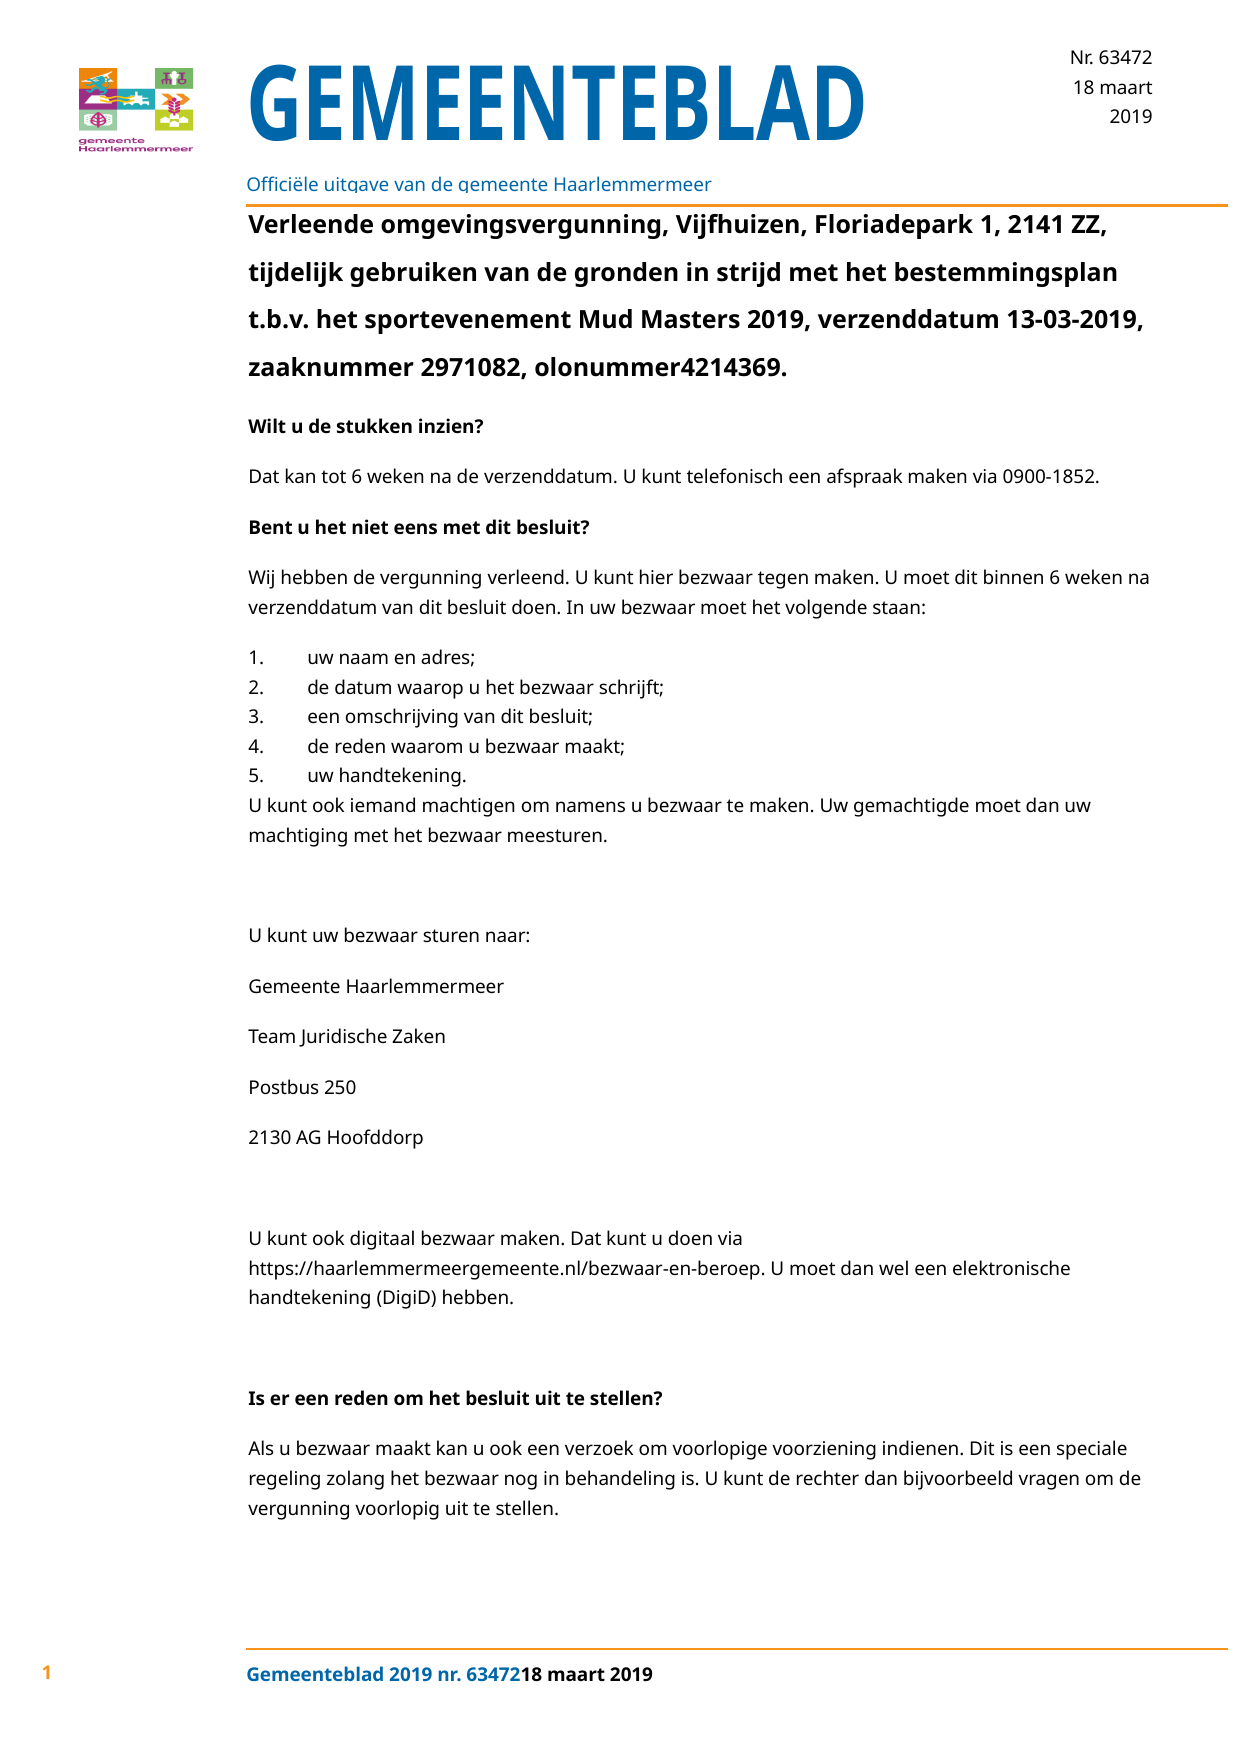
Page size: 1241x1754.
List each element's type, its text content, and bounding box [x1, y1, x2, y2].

picture [41, 47, 231, 172]
text Wij hebben de vergunning verleend. U kunt hier bezwaar tegen maken. U moet dit binnen 6 weken na verzenddatum van dit besluit doen. In uw bezwaar moet het volgende staan: [248, 564, 1152, 620]
text U kunt ook iemand machtigen om namens u bezwaar te maken. Uw gemachtigde moet dan uw machtiging met het bezwaar meesturen. [248, 792, 1152, 848]
text Gemeente Haarlemmermeer [248, 973, 1152, 999]
text Wilt u de stukken inzien? [248, 413, 1152, 439]
list uw handtekening. [248, 763, 1152, 788]
text U kunt ook digitaal bezwaar maken. Dat kunt u doen via https://haarlemmermeergemeente.nl/bezwaar-en-beroep. U moet dan wel een elektronische handtekening (DigiD) hebben. [248, 1225, 1152, 1310]
list de datum waarop u het bezwaar schrijft; [248, 674, 1152, 700]
text Postbus 250 [248, 1074, 1152, 1100]
text Verleende omgevingsvergunning, Vijfhuizen, Floriadepark 1, 2141 ZZ, tijdelijk gebruiken van de gronden in strijd met het bestemmingsplan t.b.v. het sportevenement Mud Masters 2019, verzenddatum 13-03-2019, zaaknummer 2971082, olonummer4214369. [248, 207, 1152, 384]
text Team Juridische Zaken [248, 1023, 1152, 1049]
text Is er een reden om het besluit uit te stellen? [248, 1385, 1152, 1411]
list uw naam en adres; [248, 644, 1152, 670]
text U kunt uw bezwaar sturen naar: [248, 923, 1152, 948]
list een omschrijving van dit besluit; [248, 703, 1152, 729]
text Dat kan tot 6 weken na de verzenddatum. U kunt telefonisch een afspraak maken via 0900-1852. [248, 463, 1152, 489]
list de reden waarom u bezwaar maakt; [248, 733, 1152, 759]
text 2130 AG Hoofddorp [248, 1124, 1152, 1150]
text Bent u het niet eens met dit besluit? [248, 514, 1152, 540]
text Als u bezwaar maakt kan u ook een verzoek om voorlopige voorziening indienen. Dit is een speciale regeling zolang het bezwaar nog in behandeling is. U kunt de rechter dan bijvoorbeeld vragen om de vergunning voorlopig uit te stellen. [248, 1436, 1152, 1521]
